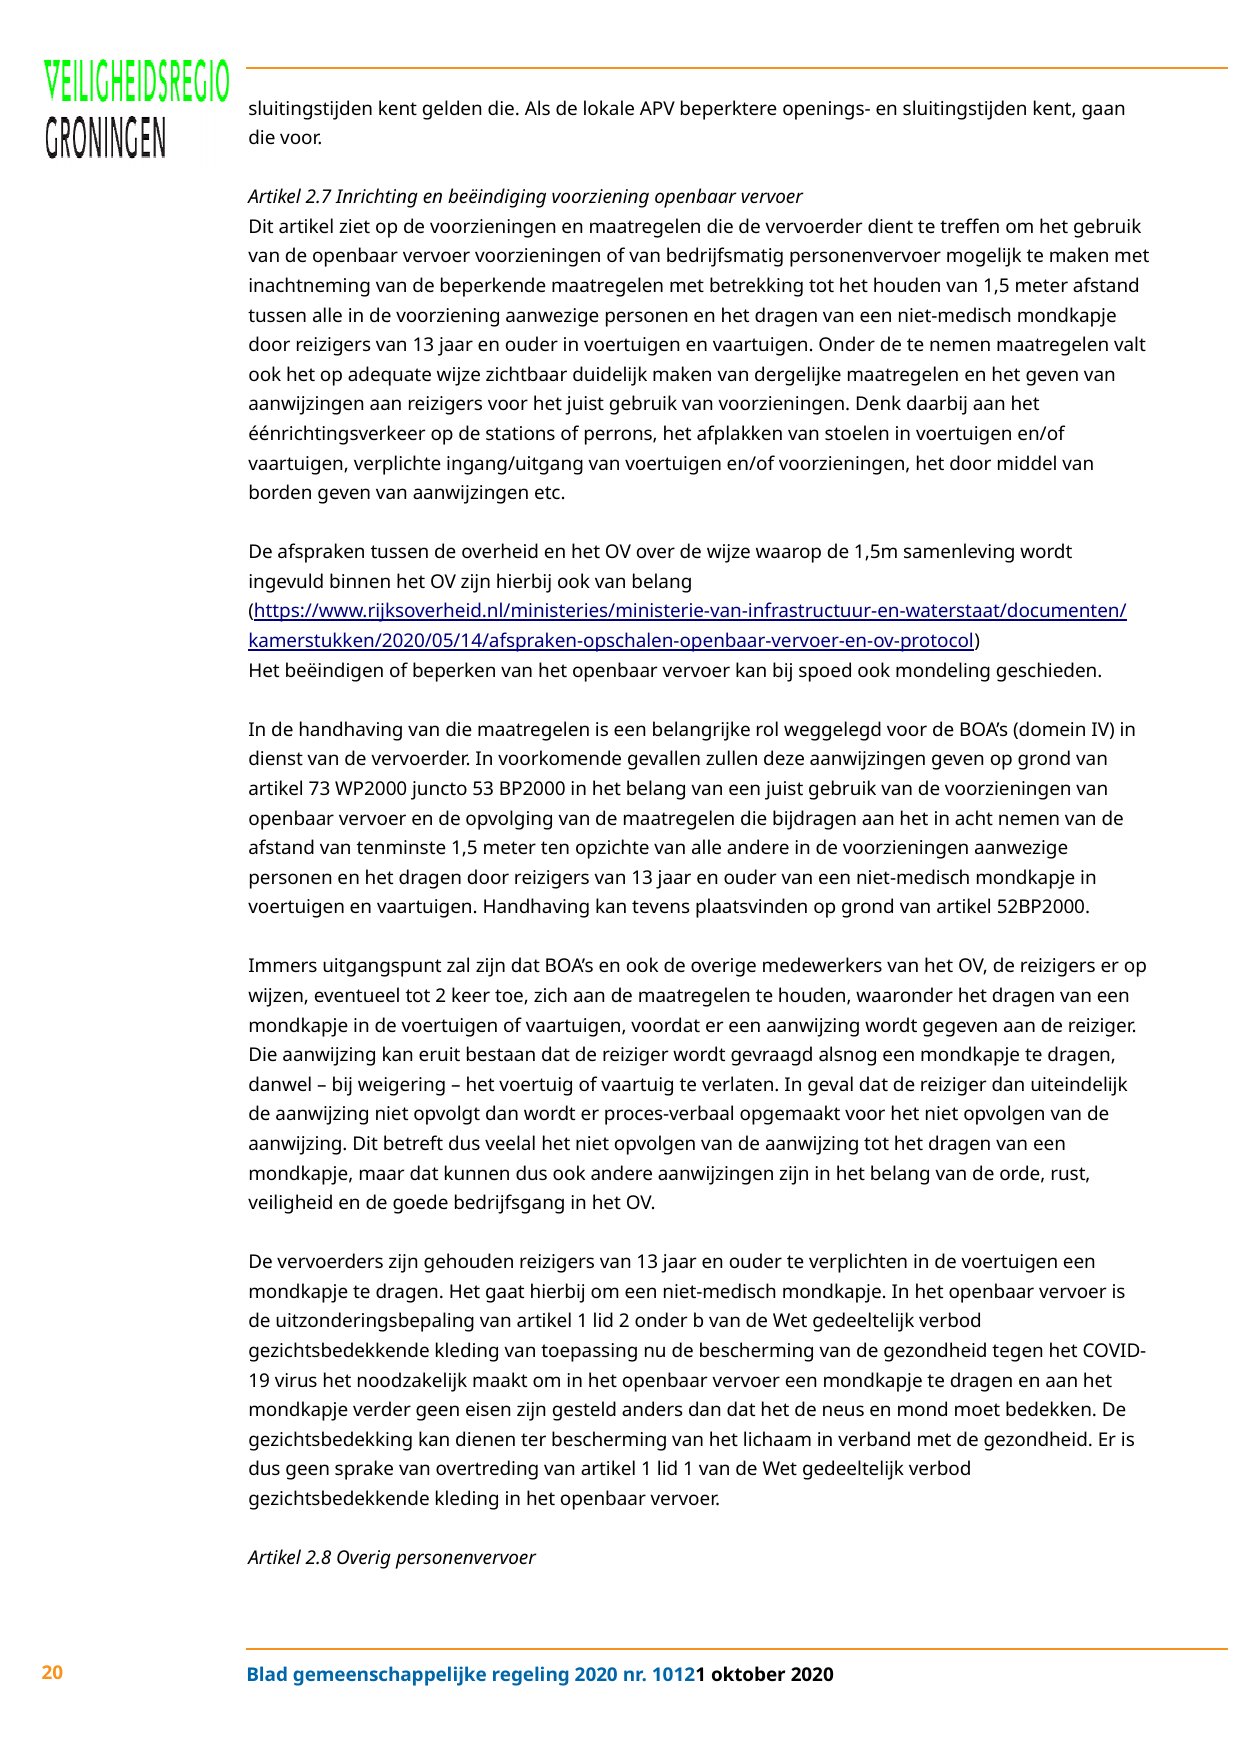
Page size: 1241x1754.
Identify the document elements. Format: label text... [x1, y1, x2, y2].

picture [41, 47, 231, 172]
text Artikel 2.8 Overig personenvervoer [248, 1544, 1152, 1570]
text In de handhaving van die maatregelen is een belangrijke rol weggelegd voor de BOA’s (domein IV) in dienst van de vervoerder. In voorkomende gevallen zullen deze aanwijzingen geven op grond van artikel 73 WP2000 juncto 53 BP2000 in het belang van een juist gebruik van de voorzieningen van openbaar vervoer en de opvolging van de maatregelen die bijdragen aan het in acht nemen van de afstand van tenminste 1,5 meter ten opzichte van alle andere in de voorzieningen aanwezige personen en het dragen door reizigers van 13 jaar en ouder van een niet-medisch mondkapje in voertuigen en vaartuigen. Handhaving kan tevens plaatsvinden op grond van artikel 52BP2000. [248, 716, 1152, 919]
text Dit artikel ziet op de voorzieningen en maatregelen die de vervoerder dient te treffen om het gebruik van de openbaar vervoer voorzieningen of van bedrijfsmatig personenvervoer mogelijk te maken met inachtneming van de beperkende maatregelen met betrekking tot het houden van 1,5 meter afstand tussen alle in de voorziening aanwezige personen en het dragen van een niet-medisch mondkapje door reizigers van 13 jaar en ouder in voertuigen en vaartuigen. Onder de te nemen maatregelen valt ook het op adequate wijze zichtbaar duidelijk maken van dergelijke maatregelen en het geven van aanwijzingen aan reizigers voor het juist gebruik van voorzieningen. Denk daarbij aan het éénrichtingsverkeer op de stations of perrons, het afplakken van stoelen in voertuigen en/of vaartuigen, verplichte ingang/uitgang van voertuigen en/of voorzieningen, het door middel van borden geven van aanwijzingen etc. [248, 213, 1152, 505]
text sluitingstijden kent gelden die. Als de lokale APV beperktere openings- en sluitingstijden kent, gaan die voor. [248, 95, 1152, 150]
text De afspraken tussen de overheid en het OV over de wijze waarop de 1,5m samenleving wordt ingevuld binnen het OV zijn hierbij ook van belang (https://www.rijksoverheid.nl/ministeries/ministerie-van-infrastructuur-en-waterstaat/documenten/kamerstukken/2020/05/14/afspraken-opschalen-openbaar-vervoer-en-ov-protocol) [248, 538, 1152, 653]
text Immers uitgangspunt zal zijn dat BOA’s en ook de overige medewerkers van het OV, de reizigers er op wijzen, eventueel tot 2 keer toe, zich aan de maatregelen te houden, waaronder het dragen van een mondkapje in de voertuigen of vaartuigen, voordat er een aanwijzing wordt gegeven aan de reiziger. Die aanwijzing kan eruit bestaan dat de reiziger wordt gevraagd alsnog een mondkapje te dragen, danwel – bij weigering – het voertuig of vaartuig te verlaten. In geval dat de reiziger dan uiteindelijk de aanwijzing niet opvolgt dan wordt er proces-verbaal opgemaakt voor het niet opvolgen van de aanwijzing. Dit betreft dus veelal het niet opvolgen van de aanwijzing tot het dragen van een mondkapje, maar dat kunnen dus ook andere aanwijzingen zijn in het belang van de orde, rust, veiligheid en de goede bedrijfsgang in het OV. [248, 953, 1152, 1215]
text De vervoerders zijn gehouden reizigers van 13 jaar en ouder te verplichten in de voertuigen een mondkapje te dragen. Het gaat hierbij om een niet-medisch mondkapje. In het openbaar vervoer is de uitzonderingsbepaling van artikel 1 lid 2 onder b van de Wet gedeeltelijk verbod gezichtsbedekkende kleding van toepassing nu de bescherming van de gezondheid tegen het COVID-19 virus het noodzakelijk maakt om in het openbaar vervoer een mondkapje te dragen en aan het mondkapje verder geen eisen zijn gesteld anders dan dat het de neus en mond moet bedekken. De gezichtsbedekking kan dienen ter bescherming van het lichaam in verband met de gezondheid. Er is dus geen sprake van overtreding van artikel 1 lid 1 van de Wet gedeeltelijk verbod gezichtsbedekkende kleding in het openbaar vervoer. [248, 1248, 1152, 1511]
text Het beëindigen of beperken van het openbaar vervoer kan bij spoed ook mondeling geschieden. [248, 657, 1152, 683]
text Artikel 2.7 Inrichting en beëindiging voorziening openbaar vervoer [248, 183, 1152, 209]
